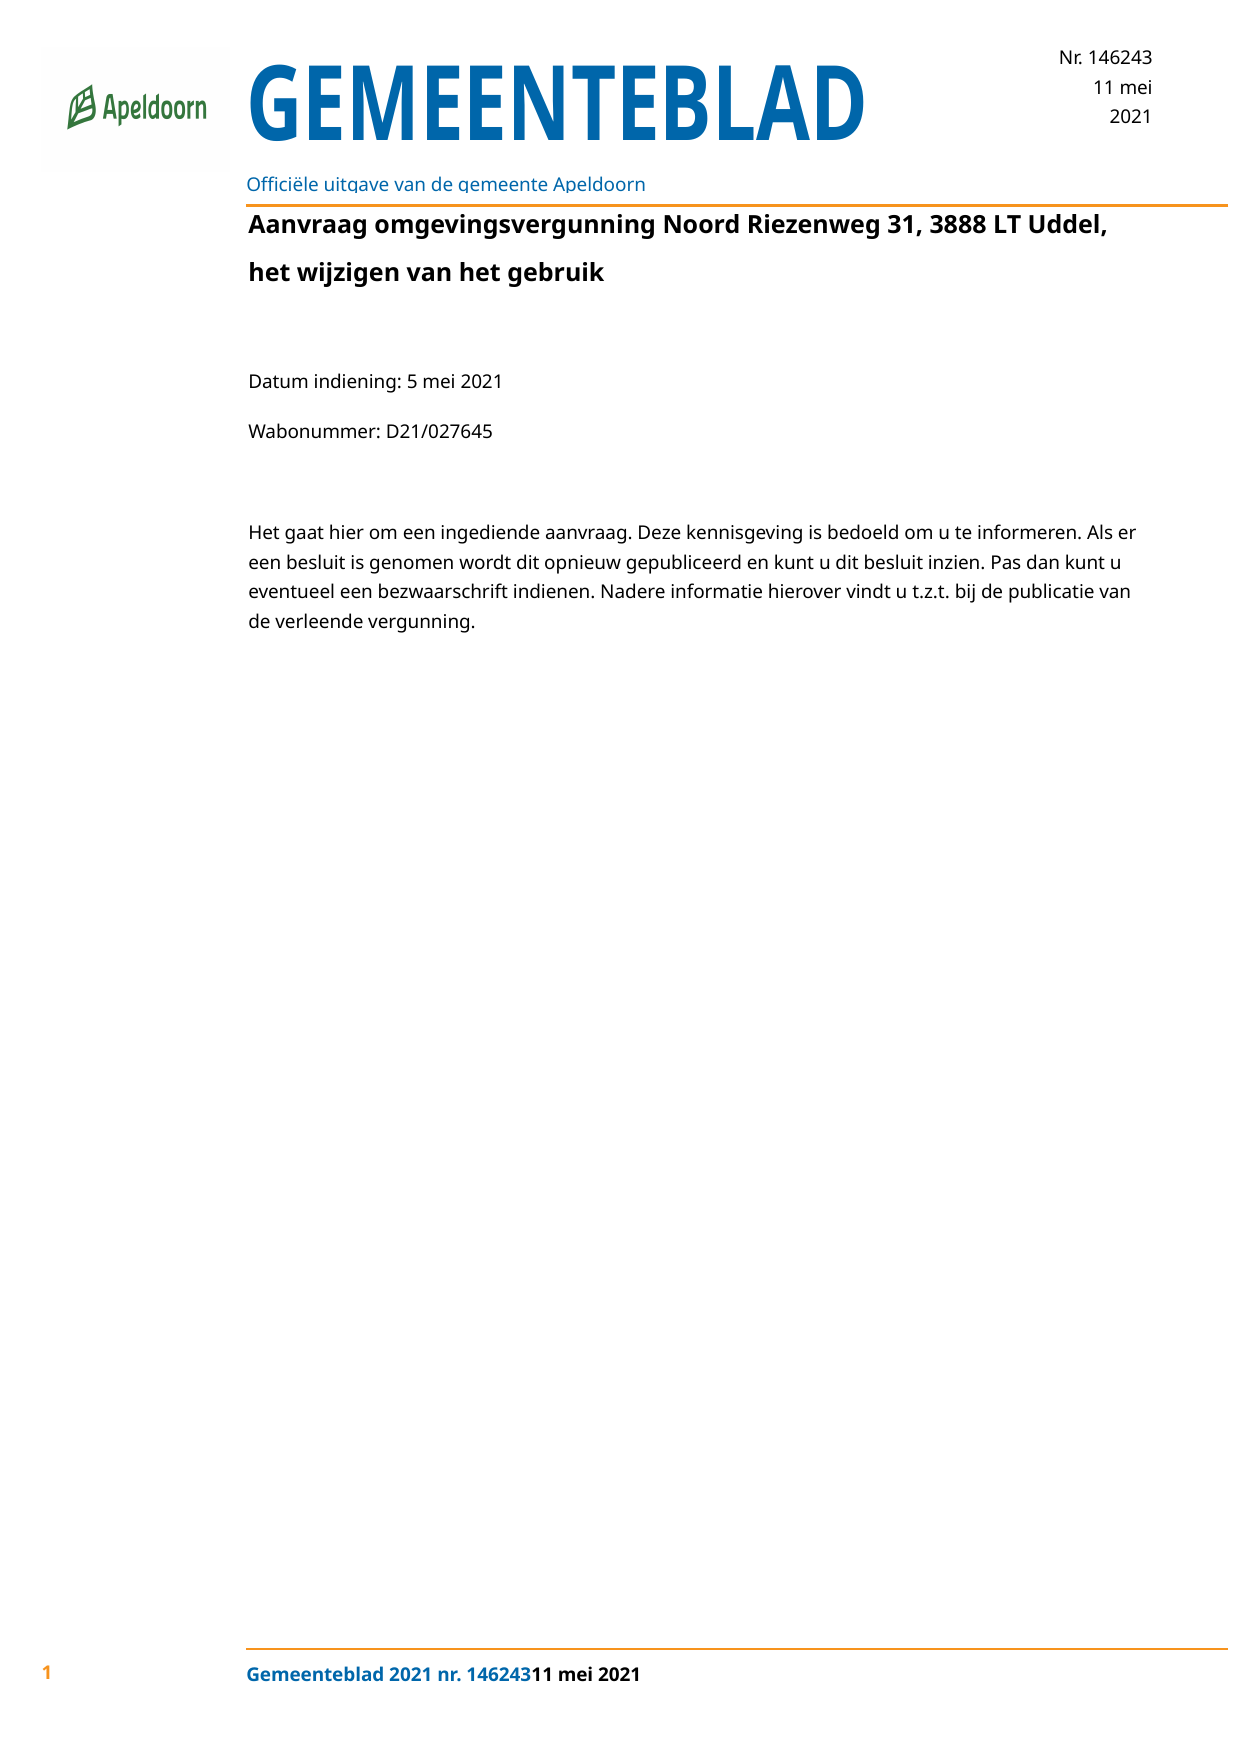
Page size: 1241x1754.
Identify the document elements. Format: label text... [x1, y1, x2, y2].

text Datum indiening: 5 mei 2021 [248, 368, 1152, 394]
text Wabonummer: D21/027645 [248, 419, 1152, 444]
text Aanvraag omgevingsvergunning Noord Riezenweg 31, 3888 LT Uddel, het wijzigen van het gebruik [248, 207, 1152, 288]
picture [41, 47, 231, 172]
text Het gaat hier om een ingediende aanvraag. Deze kennisgeving is bedoeld om u te informeren. Als er een besluit is genomen wordt dit opnieuw gepubliceerd en kunt u dit besluit inzien. Pas dan kunt u eventueel een bezwaarschrift indienen. Nadere informatie hierover vindt u t.z.t. bij de publicatie van de verleende vergunning. [248, 519, 1152, 634]
